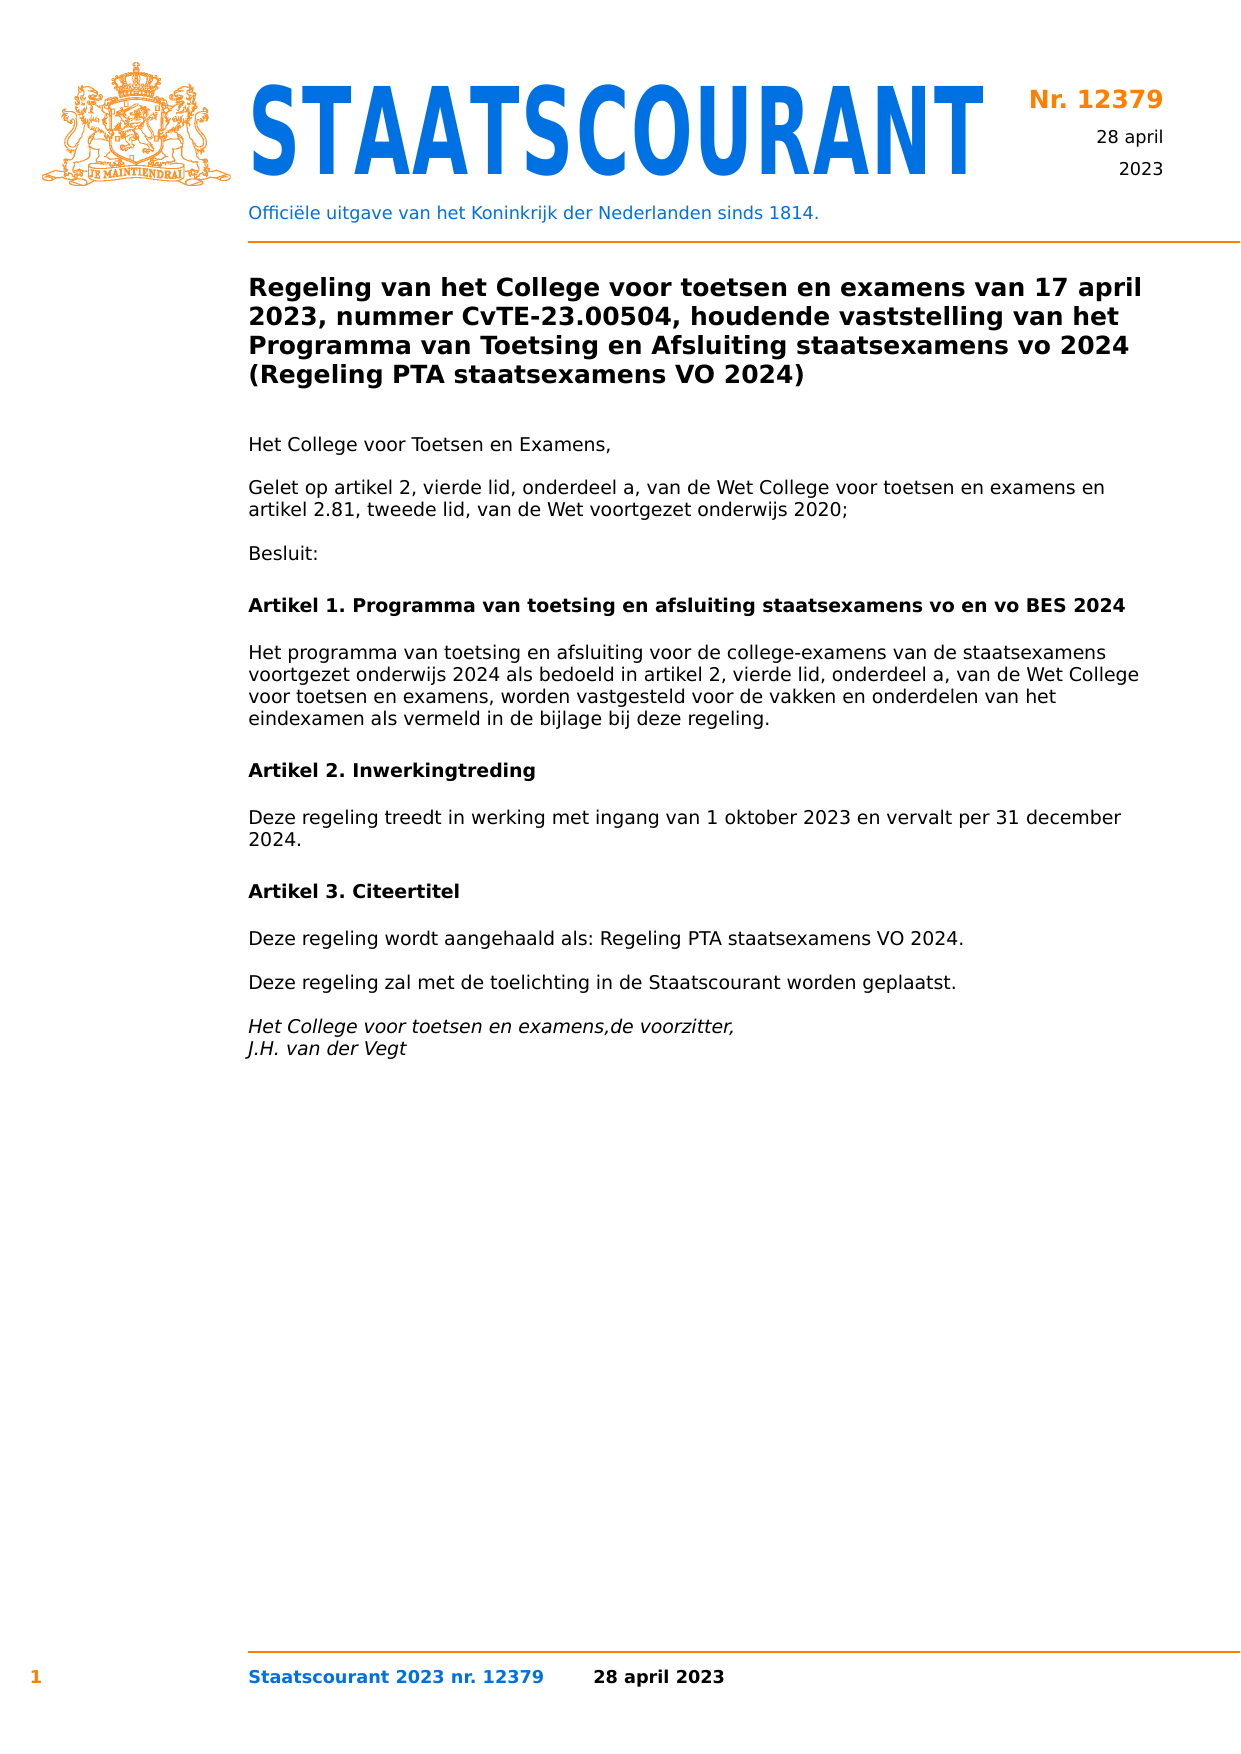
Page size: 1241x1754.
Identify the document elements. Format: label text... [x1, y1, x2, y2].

subtitle Artikel 3. Citeertitel [248, 881, 1163, 903]
table_header [25, 62, 248, 241]
text Gelet op artikel 2, vierde lid, onderdeel a, van de Wet College voor toetsen en examens en artikel 2.81, tweede lid, van de Wet voortgezet onderwijs 2020; [248, 477, 1163, 521]
text Het programma van toetsing en afsluiting voor de college-examens van de staatsexamens voortgezet onderwijs 2024 als bedoeld in artikel 2, vierde lid, onderdeel a, van de Wet College voor toetsen en examens, worden vastgesteld voor de vakken en onderdelen van het eindexamen als vermeld in de bijlage bij deze regeling. [248, 642, 1163, 730]
text Deze regeling zal met de toelichting in de Staatscourant worden geplaatst. [248, 972, 1163, 994]
table_cell 28 april [998, 121, 1240, 153]
subtitle Artikel 1. Programma van toetsing en afsluiting staatsexamens vo en vo BES 2024 [248, 595, 1163, 617]
table_cell Officiële uitgave van het Koninkrijk der Nederlanden sinds 1814. [248, 203, 1240, 241]
text Het College voor Toetsen en Examens, [248, 433, 1163, 455]
text Deze regeling treedt in werking met ingang van 1 oktober 2023 en vervalt per 31 december 2024. [248, 807, 1163, 851]
table_header STAATSCOURANT [248, 62, 998, 203]
table_cell 2023 [998, 153, 1240, 203]
text Besluit: [248, 543, 1163, 565]
text Het College voor toetsen en examens,de voorzitter, J.H. van der Vegt [248, 1016, 1163, 1059]
picture [41, 62, 231, 186]
text Deze regeling wordt aangehaald als: Regeling PTA staatsexamens VO 2024. [248, 928, 1163, 950]
subtitle Artikel 2. Inwerkingtreding [248, 760, 1163, 782]
subtitle Regeling van het College voor toetsen en examens van 17 april 2023, nummer CvTE-23.00504, houdende vaststelling van het Programma van Toetsing en Afsluiting staatsexamens vo 2024 (Regeling PTA staatsexamens VO 2024) [248, 273, 1163, 390]
table_header Nr. 12379 [998, 62, 1240, 121]
